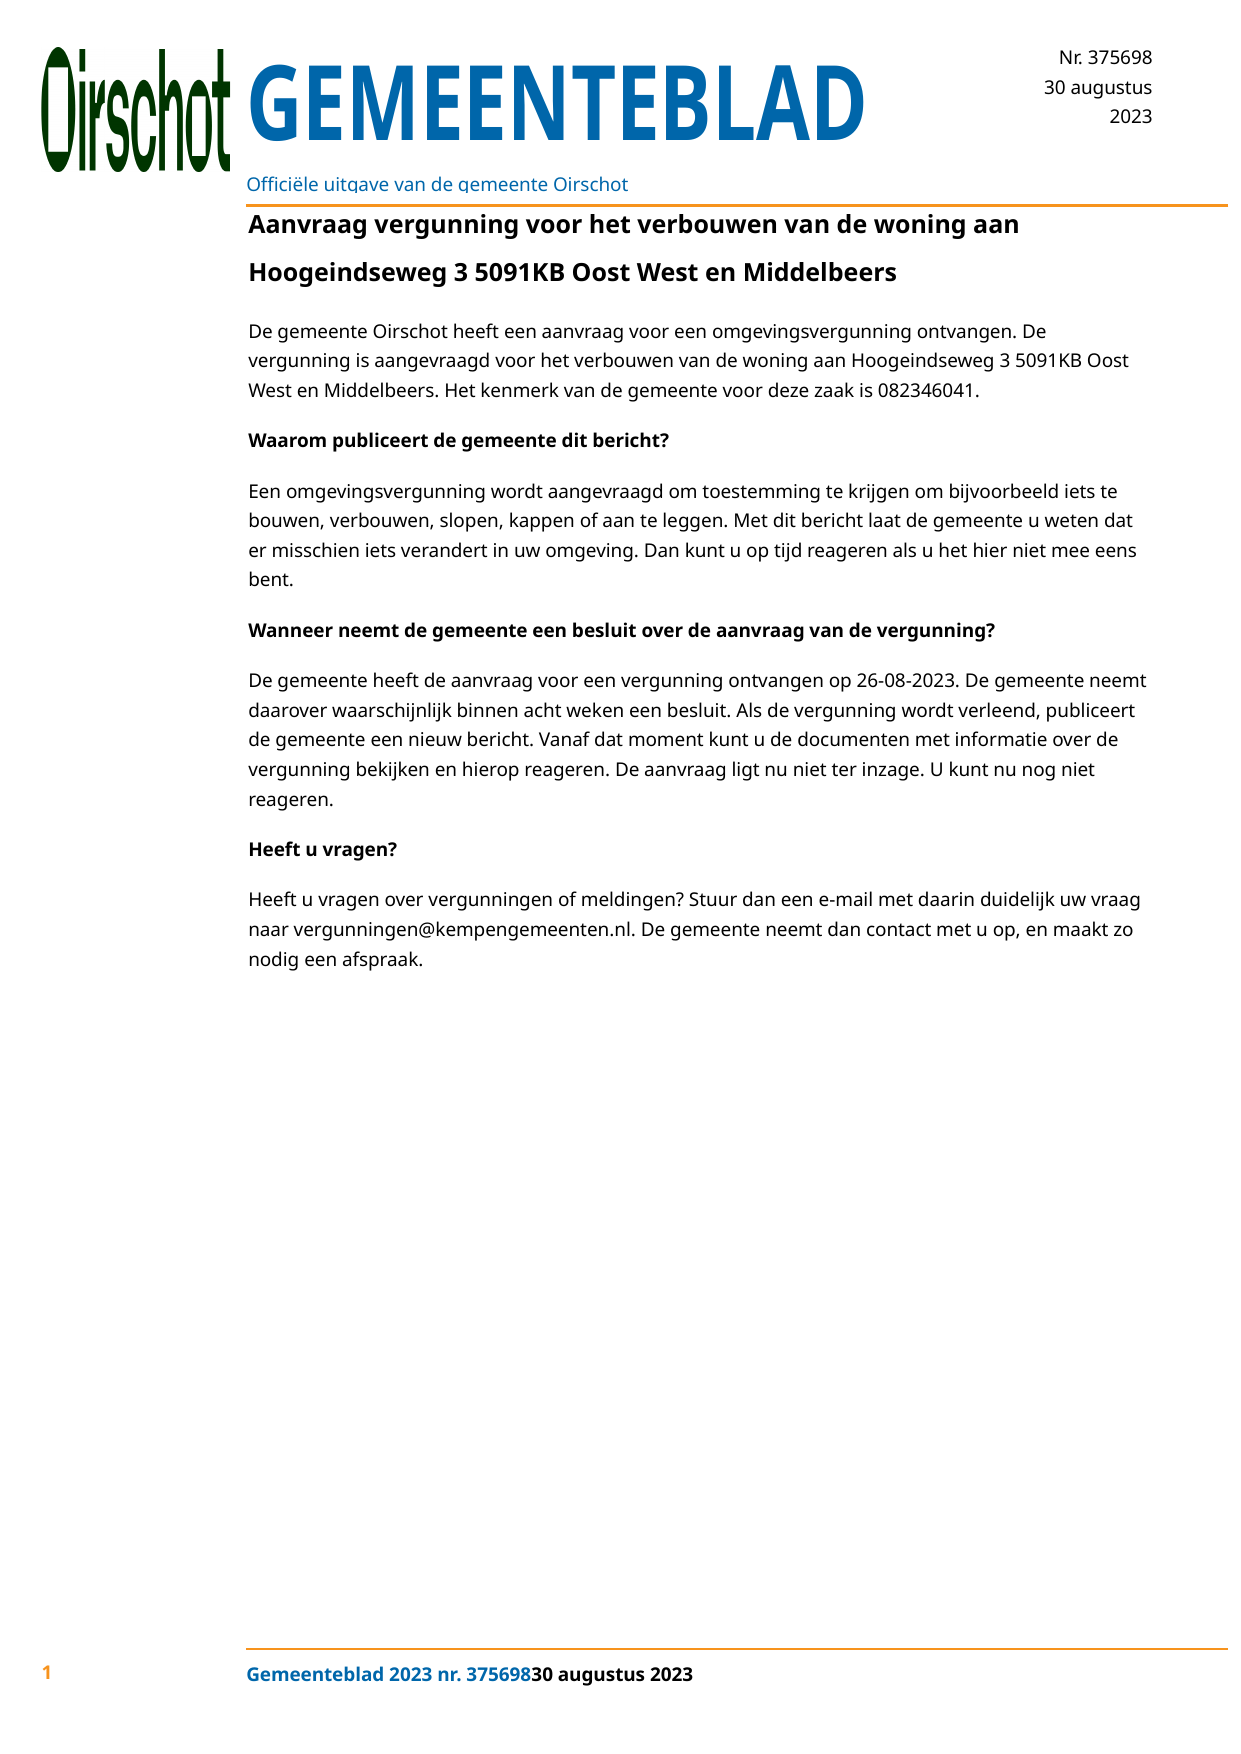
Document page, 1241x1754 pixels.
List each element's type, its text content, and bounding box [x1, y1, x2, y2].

text Wanneer neemt de gemeente een besluit over de aanvraag van de vergunning? [248, 617, 1152, 643]
text Aanvraag vergunning voor het verbouwen van de woning aan Hoogeindseweg 3 5091KB Oost West en Middelbeers [248, 207, 1152, 288]
text Heeft u vragen? [248, 836, 1152, 862]
text Waarom publiceert de gemeente dit bericht? [248, 427, 1152, 453]
text De gemeente heeft de aanvraag voor een vergunning ontvangen op 26-08-2023. De gemeente neemt daarover waarschijnlijk binnen acht weken een besluit. Als de vergunning wordt verleend, publiceert de gemeente een nieuw bericht. Vanaf dat moment kunt u de documenten met informatie over de vergunning bekijken en hierop reageren. De aanvraag ligt nu niet ter inzage. U kunt nu nog niet reageren. [248, 667, 1152, 812]
picture [41, 47, 231, 172]
text De gemeente Oirschot heeft een aanvraag voor een omgevingsvergunning ontvangen. De vergunning is aangevraagd voor het verbouwen van de woning aan Hoogeindseweg 3 5091KB Oost West en Middelbeers. Het kenmerk van de gemeente voor deze zaak is 082346041. [248, 318, 1152, 403]
text Een omgevingsvergunning wordt aangevraagd om toestemming te krijgen om bijvoorbeeld iets te bouwen, verbouwen, slopen, kappen of aan te leggen. Met dit bericht laat de gemeente u weten dat er misschien iets verandert in uw omgeving. Dan kunt u op tijd reageren als u het hier niet mee eens bent. [248, 478, 1152, 592]
text Heeft u vragen over vergunningen of meldingen? Stuur dan een e-mail met daarin duidelijk uw vraag naar vergunningen@kempengemeenten.nl. De gemeente neemt dan contact met u op, en maakt zo nodig een afspraak. [248, 887, 1152, 972]
